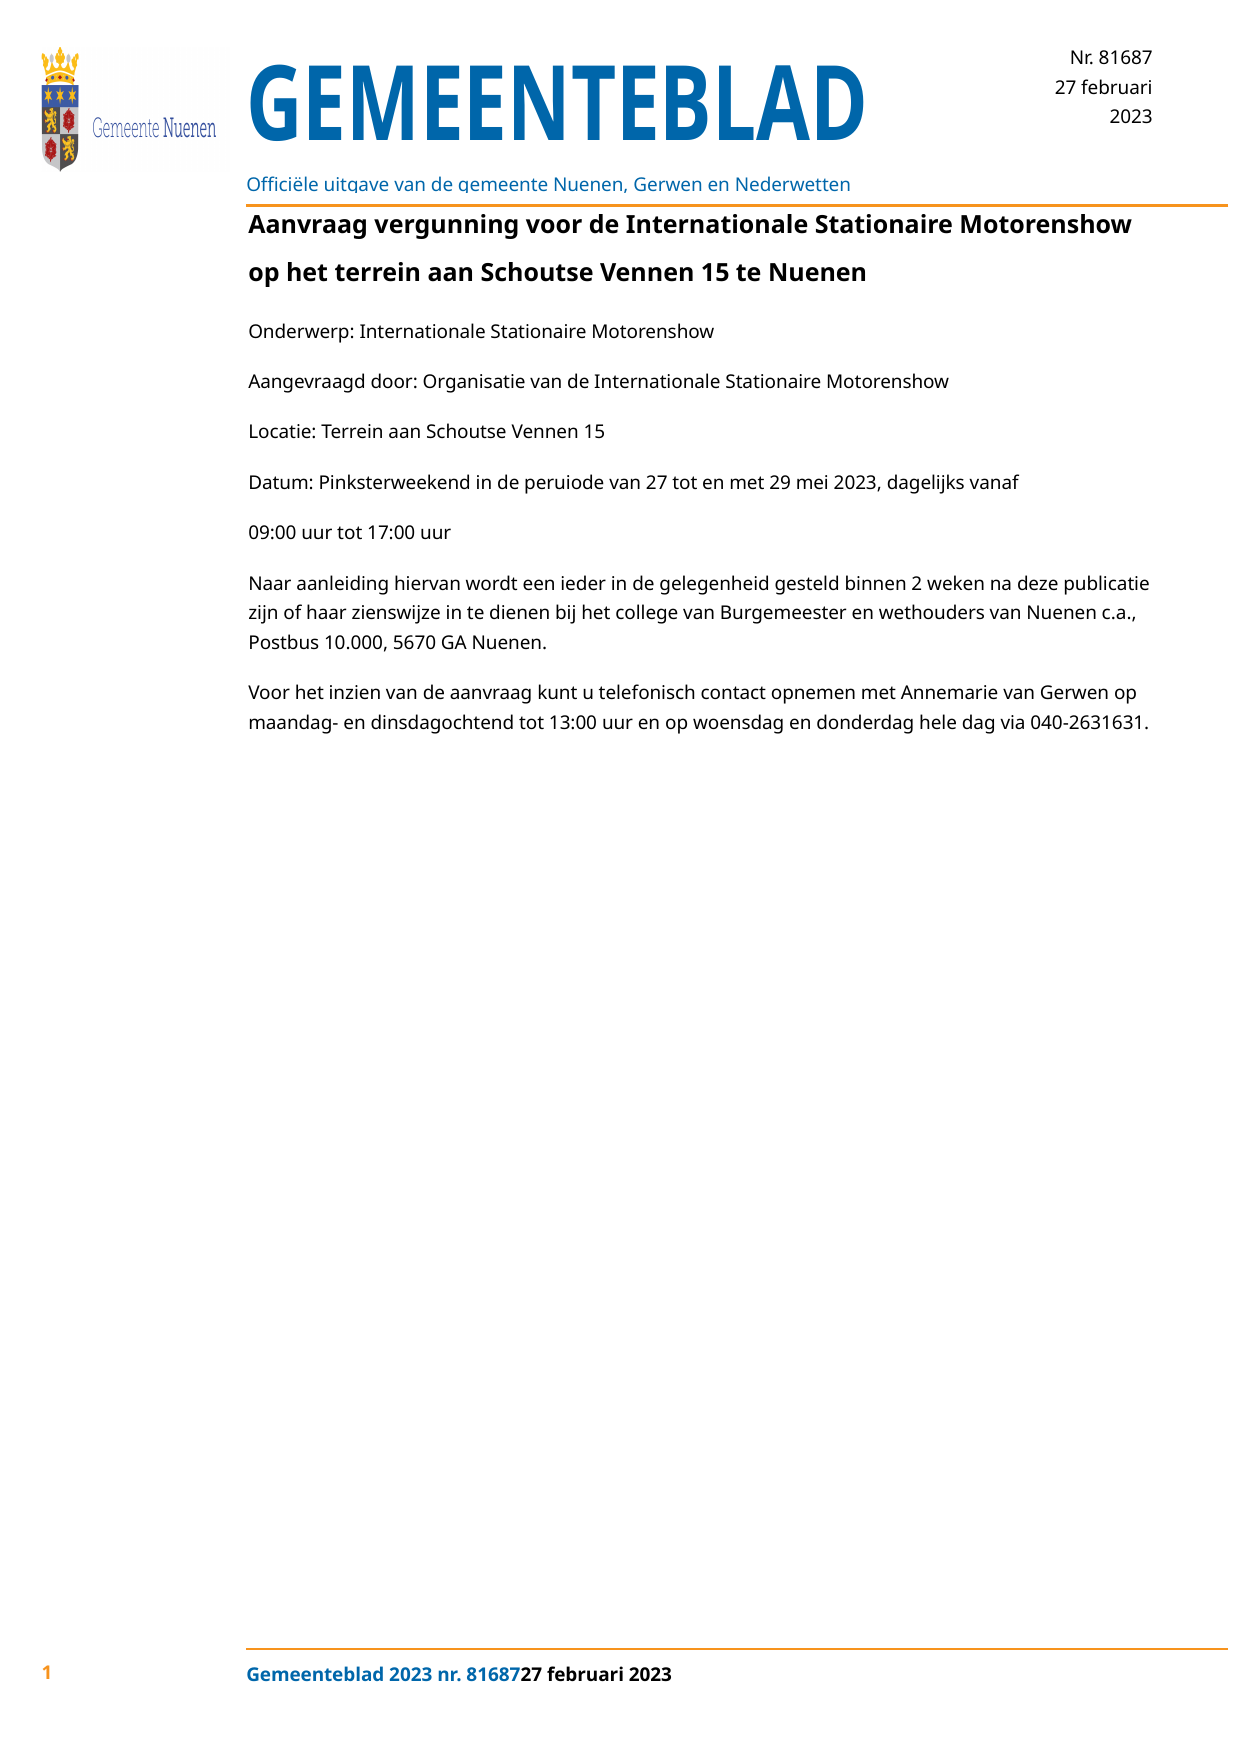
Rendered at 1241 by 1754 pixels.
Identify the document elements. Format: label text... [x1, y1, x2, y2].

text Datum: Pinksterweekend in de peruiode van 27 tot en met 29 mei 2023, dagelijks vanaf [248, 469, 1152, 495]
text Voor het inzien van de aanvraag kunt u telefonisch contact opnemen met Annemarie van Gerwen op maandag- en dinsdagochtend tot 13:00 uur en op woensdag en donderdag hele dag via 040-2631631. [248, 679, 1152, 735]
text Locatie: Terrein aan Schoutse Vennen 15 [248, 419, 1152, 444]
text Aangevraagd door: Organisatie van de Internationale Stationaire Motorenshow [248, 368, 1152, 394]
text Naar aanleiding hiervan wordt een ieder in de gelegenheid gesteld binnen 2 weken na deze publicatie zijn of haar zienswijze in te dienen bij het college van Burgemeester en wethouders van Nuenen c.a., Postbus 10.000, 5670 GA Nuenen. [248, 570, 1152, 655]
text Aanvraag vergunning voor de Internationale Stationaire Motorenshow op het terrein aan Schoutse Vennen 15 te Nuenen [248, 207, 1152, 288]
text 09:00 uur tot 17:00 uur [248, 519, 1152, 545]
picture [41, 47, 231, 172]
text Onderwerp: Internationale Stationaire Motorenshow [248, 318, 1152, 344]
